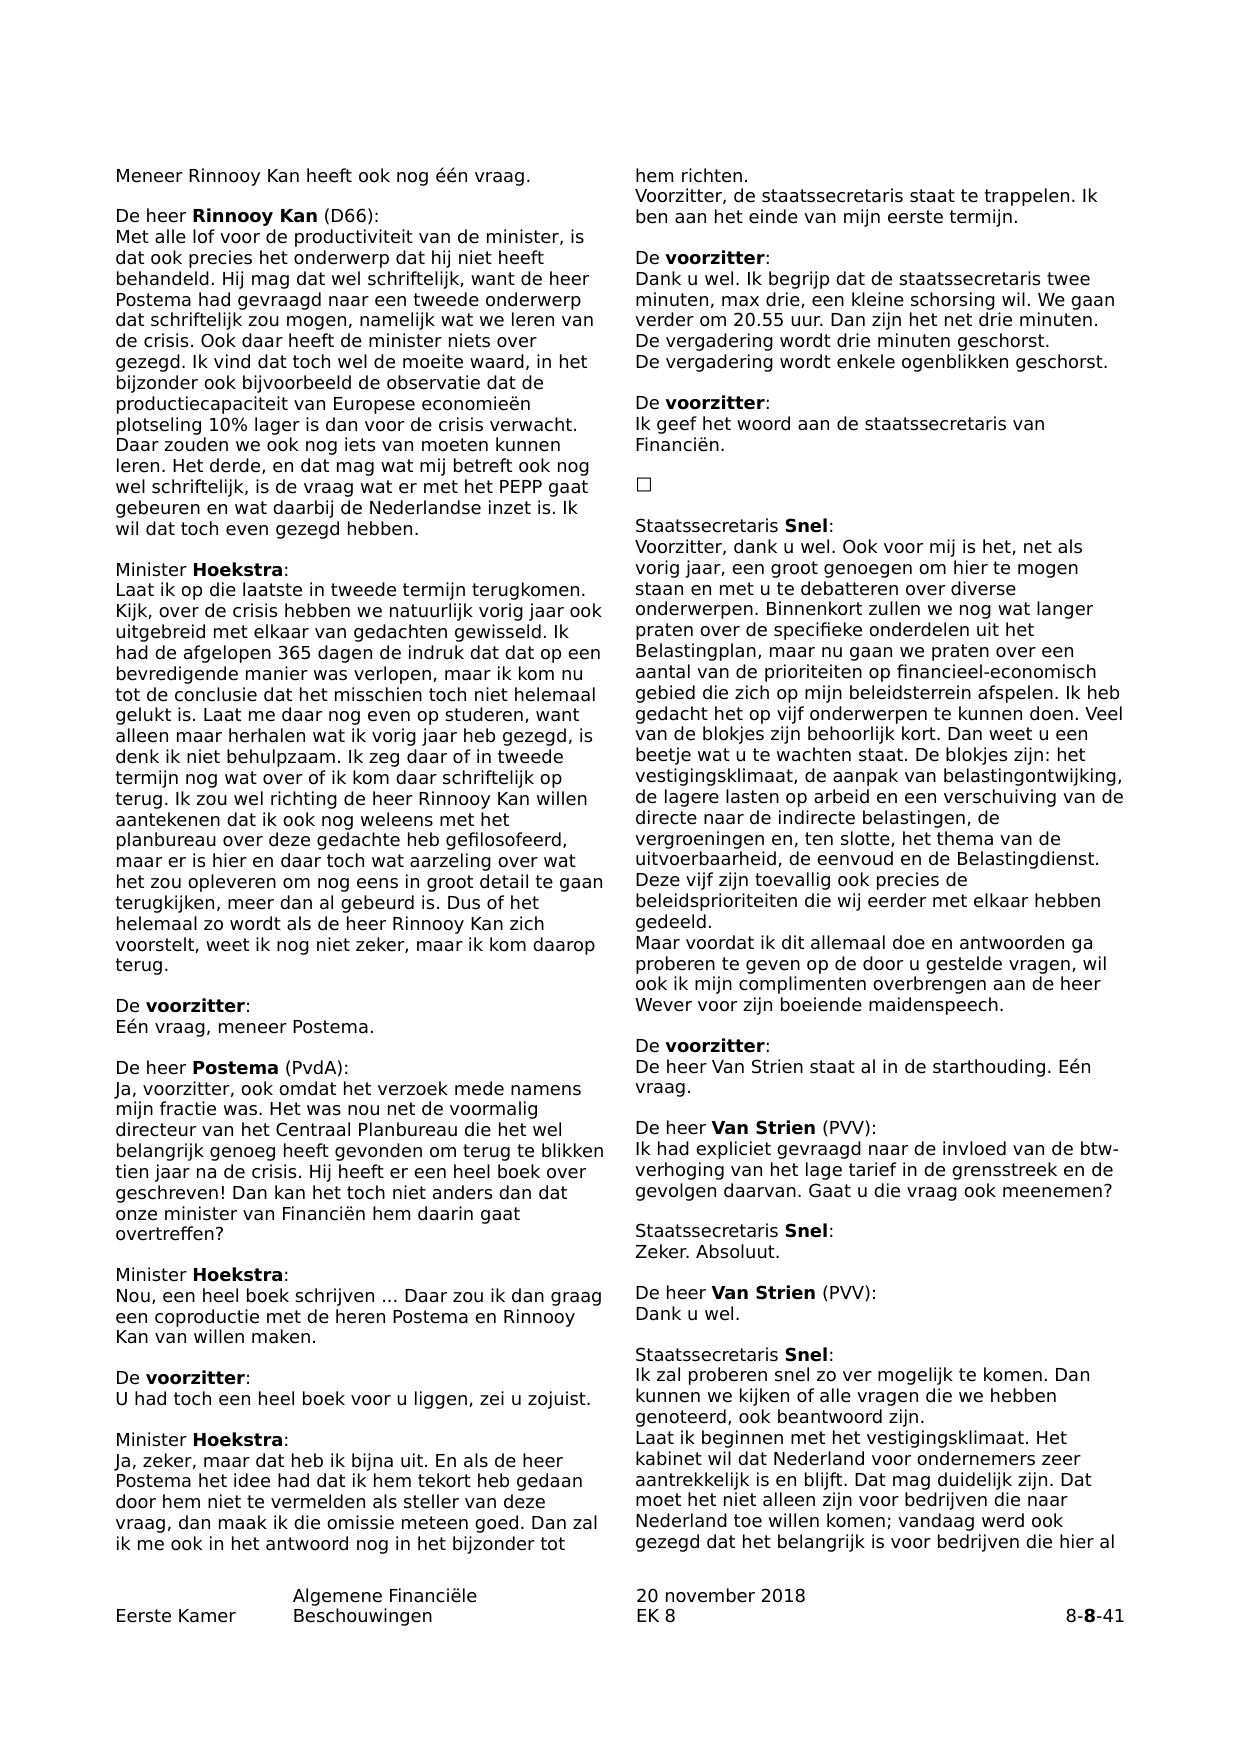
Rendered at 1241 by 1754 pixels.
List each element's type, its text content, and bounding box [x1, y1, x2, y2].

text Minister Hoekstra: [115, 1430, 605, 1450]
text De heer Van Strien (PVV): [635, 1283, 1125, 1304]
text De heer Postema (PvdA): [115, 1057, 605, 1078]
text De vergadering wordt enkele ogenblikken geschorst. [635, 352, 1125, 373]
text Voorzitter, dank u wel. Ook voor mij is het, net als vorig jaar, een groot genoegen om hier te mogen staan en met u te debatteren over diverse onderwerpen. Binnenkort zullen we nog wat langer praten over de specifieke onderdelen uit het Belastingplan, maar nu gaan we praten over een aantal van de prioriteiten op financieel-economisch gebied die zich op mijn beleidsterrein afspelen. Ik heb gedacht het op vijf onderwerpen te kunnen doen. Veel van de blokjes zijn behoorlijk kort. Dan weet u een beetje wat u te wachten staat. De blokjes zijn: het vestigingsklimaat, de aanpak van belastingontwijking, de lagere lasten op arbeid en een verschuiving van de directe naar de indirecte belastingen, de vergroeningen en, ten slotte, het thema van de uitvoerbaarheid, de eenvoud en de Belastingdienst. Deze vijf zijn toevallig ook precies de beleidsprioriteiten die wij eerder met elkaar hebben gedeeld. [635, 537, 1125, 932]
text Dank u wel. [635, 1304, 1125, 1324]
text De voorzitter: [635, 1036, 1125, 1056]
text Ja, zeker, maar dat heb ik bijna uit. En als de heer Postema het idee had dat ik hem tekort heb gedaan door hem niet te vermelden als steller van deze vraag, dan maak ik die omissie meteen goed. Dan zal ik me ook in het antwoord nog in het bijzonder tot [115, 1450, 605, 1554]
text hem richten. [635, 165, 1125, 186]
text Dank u wel. Ik begrijp dat de staatssecretaris twee minuten, max drie, een kleine schorsing wil. We gaan verder om 20.55 uur. Dan zijn het net drie minuten. De vergadering wordt drie minuten geschorst. [635, 268, 1125, 352]
text Ik zal proberen snel zo ver mogelijk te komen. Dan kunnen we kijken of alle vragen die we hebben genoteerd, ook beantwoord zijn. [635, 1365, 1125, 1428]
text Staatssecretaris Snel: [635, 516, 1125, 537]
text Minister Hoekstra: [115, 1265, 605, 1286]
text Minister Hoekstra: [115, 559, 605, 580]
text Laat ik op die laatste in tweede termijn terugkomen. Kijk, over de crisis hebben we natuurlijk vorig jaar ook uitgebreid met elkaar van gedachten gewisseld. Ik had de afgelopen 365 dagen de indruk dat dat op een bevredigende manier was verlopen, maar ik kom nu tot de conclusie dat het misschien toch niet helemaal gelukt is. Laat me daar nog even op studeren, want alleen maar herhalen wat ik vorig jaar heb gezegd, is denk ik niet behulpzaam. Ik zeg daar of in tweede termijn nog wat over of ik kom daar schriftelijk op terug. Ik zou wel richting de heer Rinnooy Kan willen aantekenen dat ik ook nog weleens met het planbureau over deze gedachte heb gefilosofeerd, maar er is hier en daar toch wat aarzeling over wat het zou opleveren om nog eens in groot detail te gaan terugkijken, meer dan al gebeurd is. Dus of het helemaal zo wordt als de heer Rinnooy Kan zich voorstelt, weet ik nog niet zeker, maar ik kom daarop terug. [115, 580, 605, 976]
text Maar voordat ik dit allemaal doe en antwoorden ga proberen te geven op de door u gestelde vragen, wil ook ik mijn complimenten overbrengen aan de heer Wever voor zijn boeiende maidenspeech. [635, 932, 1125, 1016]
text Ik geef het woord aan de staatssecretaris van Financiën. [635, 413, 1125, 455]
text De voorzitter: [115, 996, 605, 1017]
text Staatssecretaris Snel: [635, 1344, 1125, 1365]
text Staatssecretaris Snel: [635, 1221, 1125, 1242]
text De voorzitter: [635, 248, 1125, 268]
text De heer Van Strien (PVV): [635, 1118, 1125, 1139]
text De heer Rinnooy Kan (D66): [115, 206, 605, 227]
text Zeker. Absoluut. [635, 1242, 1125, 1263]
text Nou, een heel boek schrijven ... Daar zou ik dan graag een coproductie met de heren Postema en Rinnooy Kan van willen maken. [115, 1286, 605, 1348]
text Meneer Rinnooy Kan heeft ook nog één vraag. [115, 165, 605, 186]
text Voorzitter, de staatssecretaris staat te trappelen. Ik ben aan het einde van mijn eerste termijn. [635, 186, 1125, 228]
text U had toch een heel boek voor u liggen, zei u zojuist. [115, 1389, 605, 1410]
text De heer Van Strien staat al in de starthouding. Eén vraag. [635, 1056, 1125, 1098]
text Ja, voorzitter, ook omdat het verzoek mede namens mijn fractie was. Het was nou net de voormalig directeur van het Centraal Planbureau die het wel belangrijk genoeg heeft gevonden om terug te blikken tien jaar na de crisis. Hij heeft er een heel boek over geschreven! Dan kan het toch niet anders dan dat onze minister van Financiën hem daarin gaat overtreffen? [115, 1078, 605, 1245]
text Met alle lof voor de productiviteit van de minister, is dat ook precies het onderwerp dat hij niet heeft behandeld. Hij mag dat wel schriftelijk, want de heer Postema had gevraagd naar een tweede onderwerp dat schriftelijk zou mogen, namelijk wat we leren van de crisis. Ook daar heeft de minister niets over gezegd. Ik vind dat toch wel de moeite waard, in het bijzonder ook bijvoorbeeld de observatie dat de productiecapaciteit van Europese economieën plotseling 10% lager is dan voor de crisis verwacht. Daar zouden we ook nog iets van moeten kunnen leren. Het derde, en dat mag wat mij betreft ook nog wel schriftelijk, is de vraag wat er met het PEPP gaat gebeuren en wat daarbij de Nederlandse inzet is. Ik wil dat toch even gezegd hebben. [115, 227, 605, 539]
text ⬜ [635, 475, 1125, 496]
text De voorzitter: [115, 1368, 605, 1389]
text Laat ik beginnen met het vestigingsklimaat. Het kabinet wil dat Nederland voor ondernemers zeer aantrekkelijk is en blijft. Dat mag duidelijk zijn. Dat moet het niet alleen zijn voor bedrijven die naar Nederland toe willen komen; vandaag werd ook gezegd dat het belangrijk is voor bedrijven die hier al [635, 1428, 1125, 1553]
text Eén vraag, meneer Postema. [115, 1017, 605, 1037]
text De voorzitter: [635, 393, 1125, 413]
text Ik had expliciet gevraagd naar de invloed van de btw-verhoging van het lage tarief in de grensstreek en de gevolgen daarvan. Gaat u die vraag ook meenemen? [635, 1139, 1125, 1201]
